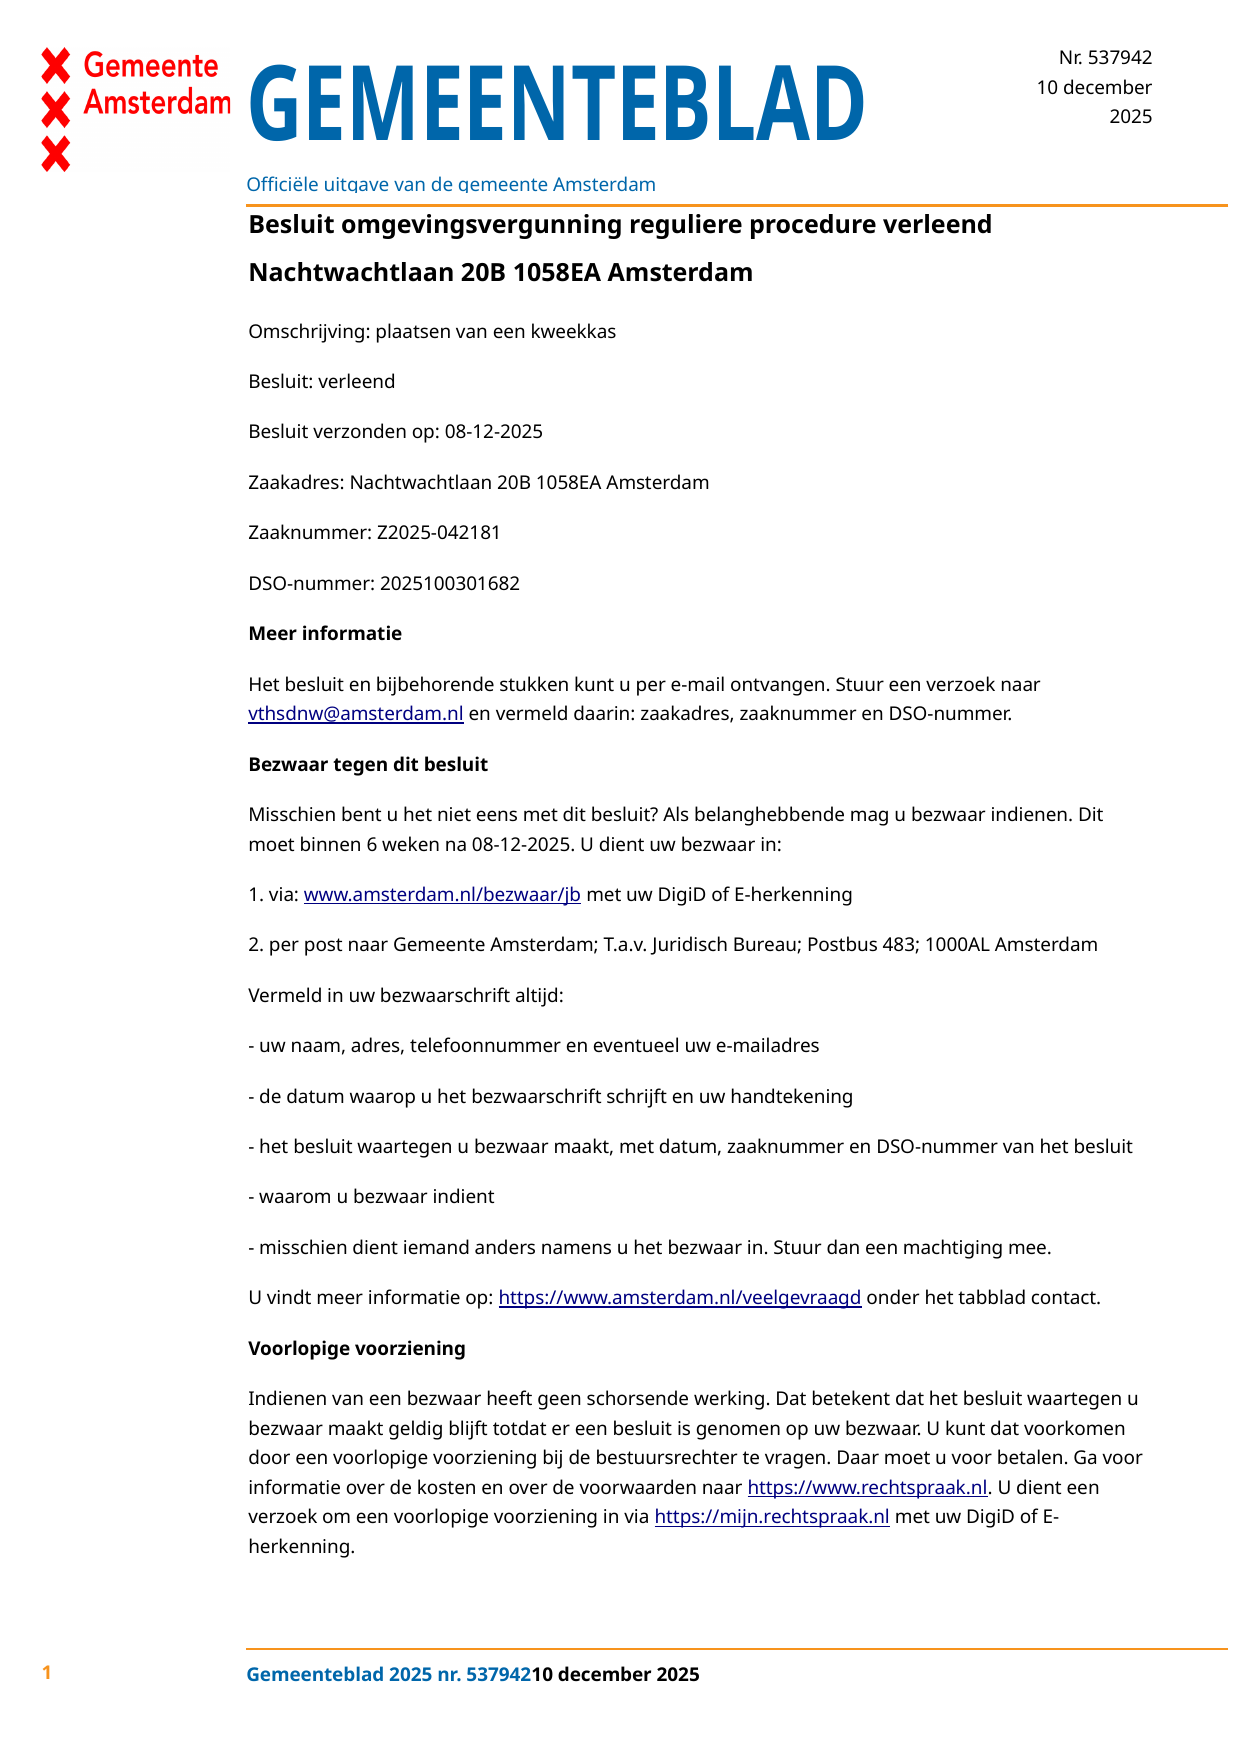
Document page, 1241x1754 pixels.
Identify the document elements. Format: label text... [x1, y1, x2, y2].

text Bezwaar tegen dit besluit [248, 751, 1152, 777]
text 1. via: www.amsterdam.nl/bezwaar/jb met uw DigiD of E-herkenning [248, 881, 1152, 907]
text - misschien dient iemand anders namens u het bezwaar in. Stuur dan een machtiging mee. [248, 1234, 1152, 1260]
text DSO-nummer: 2025100301682 [248, 570, 1152, 596]
text Indienen van een bezwaar heeft geen schorsende werking. Dat betekent dat het besluit waartegen u bezwaar maakt geldig blijft totdat er een besluit is genomen op uw bezwaar. U kunt dat voorkomen door een voorlopige voorziening bij de bestuursrechter te vragen. Daar moet u voor betalen. Ga voor informatie over de kosten en over de voorwaarden naar https://www.rechtspraak.nl. U dient een verzoek om een voorlopige voorziening in via https://mijn.rechtspraak.nl met uw DigiD of E-herkenning. [248, 1385, 1152, 1559]
text - uw naam, adres, telefoonnummer en eventueel uw e-mailadres [248, 1032, 1152, 1058]
text Besluit: verleend [248, 368, 1152, 394]
text Besluit verzonden op: 08-12-2025 [248, 419, 1152, 444]
text Besluit omgevingsvergunning reguliere procedure verleend Nachtwachtlaan 20B 1058EA Amsterdam [248, 207, 1152, 288]
text Omschrijving: plaatsen van een kweekkas [248, 318, 1152, 344]
text Zaakadres: Nachtwachtlaan 20B 1058EA Amsterdam [248, 469, 1152, 495]
picture [41, 47, 231, 172]
text Het besluit en bijbehorende stukken kunt u per e-mail ontvangen. Stuur een verzoek naar vthsdnw@amsterdam.nl en vermeld daarin: zaakadres, zaaknummer en DSO-nummer. [248, 671, 1152, 726]
text Vermeld in uw bezwaarschrift altijd: [248, 982, 1152, 1008]
text Zaaknummer: Z2025-042181 [248, 519, 1152, 545]
text - het besluit waartegen u bezwaar maakt, met datum, zaaknummer en DSO-nummer van het besluit [248, 1133, 1152, 1159]
text Voorlopige voorziening [248, 1335, 1152, 1361]
text - waarom u bezwaar indient [248, 1184, 1152, 1209]
text - de datum waarop u het bezwaarschrift schrijft en uw handtekening [248, 1083, 1152, 1109]
text 2. per post naar Gemeente Amsterdam; T.a.v. Juridisch Bureau; Postbus 483; 1000AL Amsterdam [248, 932, 1152, 957]
text Meer informatie [248, 620, 1152, 646]
text Misschien bent u het niet eens met dit besluit? Als belanghebbende mag u bezwaar indienen. Dit moet binnen 6 weken na 08-12-2025. U dient uw bezwaar in: [248, 801, 1152, 857]
text U vindt meer informatie op: https://www.amsterdam.nl/veelgevraagd onder het tabblad contact. [248, 1284, 1152, 1310]
